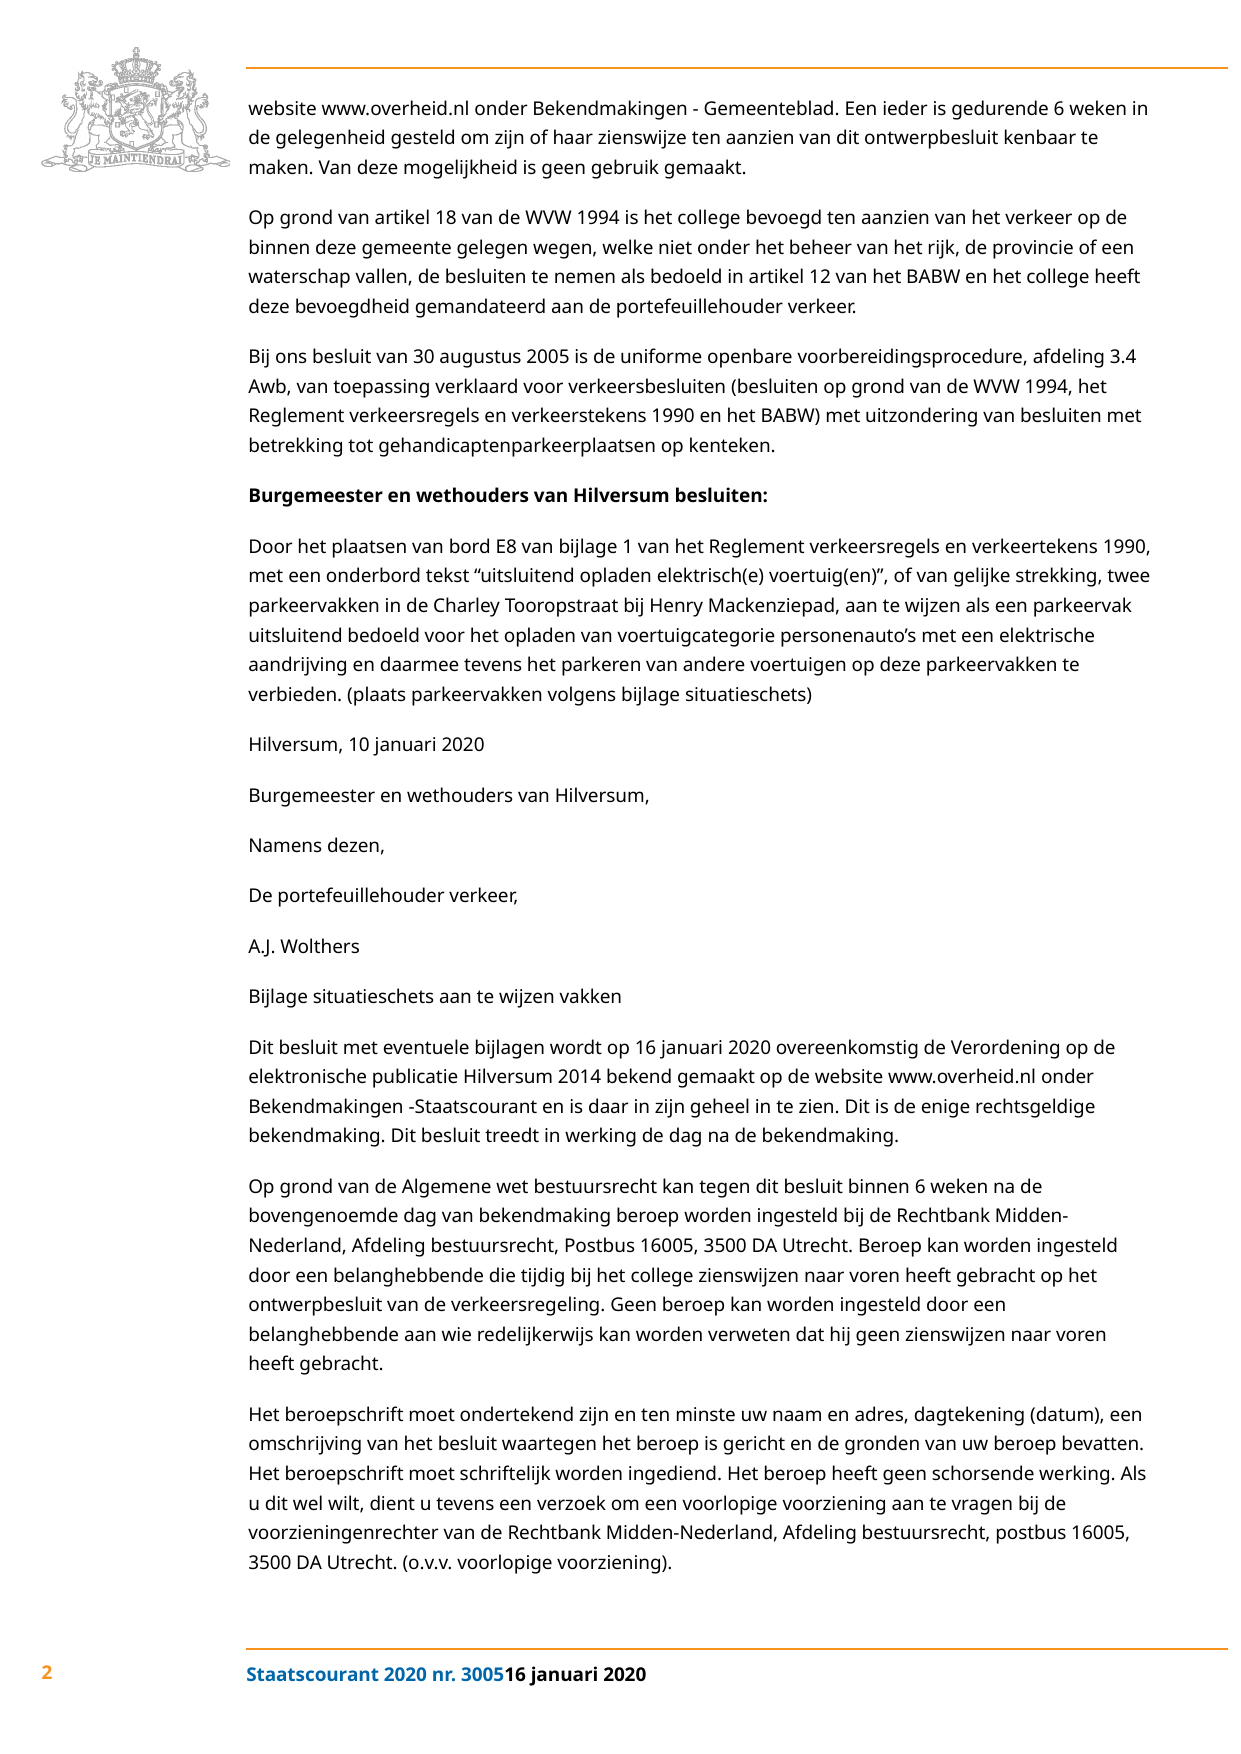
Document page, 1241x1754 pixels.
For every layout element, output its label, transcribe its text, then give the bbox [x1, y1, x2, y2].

text De portefeuillehouder verkeer, [248, 883, 1152, 908]
text Hilversum, 10 januari 2020 [248, 731, 1152, 757]
text website www.overheid.nl onder Bekendmakingen - Gemeenteblad. Een ieder is gedurende 6 weken in de gelegenheid gesteld om zijn of haar zienswijze ten aanzien van dit ontwerpbesluit kenbaar te maken. Van deze mogelijkheid is geen gebruik gemaakt. [248, 95, 1152, 180]
text Het beroepschrift moet ondertekend zijn en ten minste uw naam en adres, dagtekening (datum), een omschrijving van het besluit waartegen het beroep is gericht en de gronden van uw beroep bevatten. Het beroepschrift moet schriftelijk worden ingediend. Het beroep heeft geen schorsende werking. Als u dit wel wilt, dient u tevens een verzoek om een voorlopige voorziening aan te vragen bij de voorzieningenrechter van de Rechtbank Midden-Nederland, Afdeling bestuursrecht, postbus 16005, 3500 DA Utrecht. (o.v.v. voorlopige voorziening). [248, 1401, 1152, 1575]
text Dit besluit met eventuele bijlagen wordt op 16 januari 2020 overeenkomstig de Verordening op de elektronische publicatie Hilversum 2014 bekend gemaakt op de website www.overheid.nl onder Bekendmakingen -Staatscourant en is daar in zijn geheel in te zien. Dit is de enige rechtsgeldige bekendmaking. Dit besluit treedt in werking de dag na de bekendmaking. [248, 1034, 1152, 1148]
picture [41, 47, 231, 172]
text Burgemeester en wethouders van Hilversum besluiten: [248, 483, 1152, 508]
text Burgemeester en wethouders van Hilversum, [248, 782, 1152, 808]
text Bij ons besluit van 30 augustus 2005 is de uniforme openbare voorbereidingsprocedure, afdeling 3.4 Awb, van toepassing verklaard voor verkeersbesluiten (besluiten op grond van de WVW 1994, het Reglement verkeersregels en verkeerstekens 1990 en het BABW) met uitzondering van besluiten met betrekking tot gehandicaptenparkeerplaatsen op kenteken. [248, 343, 1152, 458]
text Op grond van artikel 18 van de WVW 1994 is het colle­ge bevoegd ten aanzien van het verkeer op de binnen deze gemeente gelegen wegen, welke niet onder het beheer van het rijk, de pro­vincie of een waterschap vallen, de besluiten te nemen als bedoeld in artikel 12 van het BABW en het college heeft deze bevoegdheid gemandateerd aan de portefeuillehouder verkeer. [248, 204, 1152, 319]
text A.J. Wolthers [248, 933, 1152, 959]
text Door het plaatsen van bord E8 van bijlage 1 van het Reglement verkeersregels en verkeertekens 1990, met een onderbord tekst “uitsluitend opladen elektrisch(e) voertuig(en)”, of van gelijke strekking, twee parkeervakken in de Charley Tooropstraat bij Henry Mackenziepad, aan te wijzen als een parkeervak uitsluitend bedoeld voor het opladen van voertuigcategorie personenauto’s met een elektrische aandrijving en daarmee tevens het parkeren van andere voertuigen op deze parkeervakken te verbieden. (plaats parkeervakken volgens bijlage situatieschets) [248, 533, 1152, 707]
text Bijlage situatieschets aan te wijzen vakken [248, 983, 1152, 1009]
text Namens dezen, [248, 832, 1152, 858]
text Op grond van de Algemene wet bestuursrecht kan tegen dit besluit binnen 6 weken na de bovengenoemde dag van bekendmaking beroep worden ingesteld bij de Rechtbank Midden-Nederland, Afdeling bestuursrecht, Postbus 16005, 3500 DA Utrecht. Beroep kan worden ingesteld door een belanghebbende die tijdig bij het college zienswijzen naar voren heeft gebracht op het ontwerpbesluit van de verkeersregeling. Geen beroep kan worden ingesteld door een belanghebbende aan wie redelijkerwijs kan worden verweten dat hij geen zienswijzen naar voren heeft gebracht. [248, 1173, 1152, 1376]
